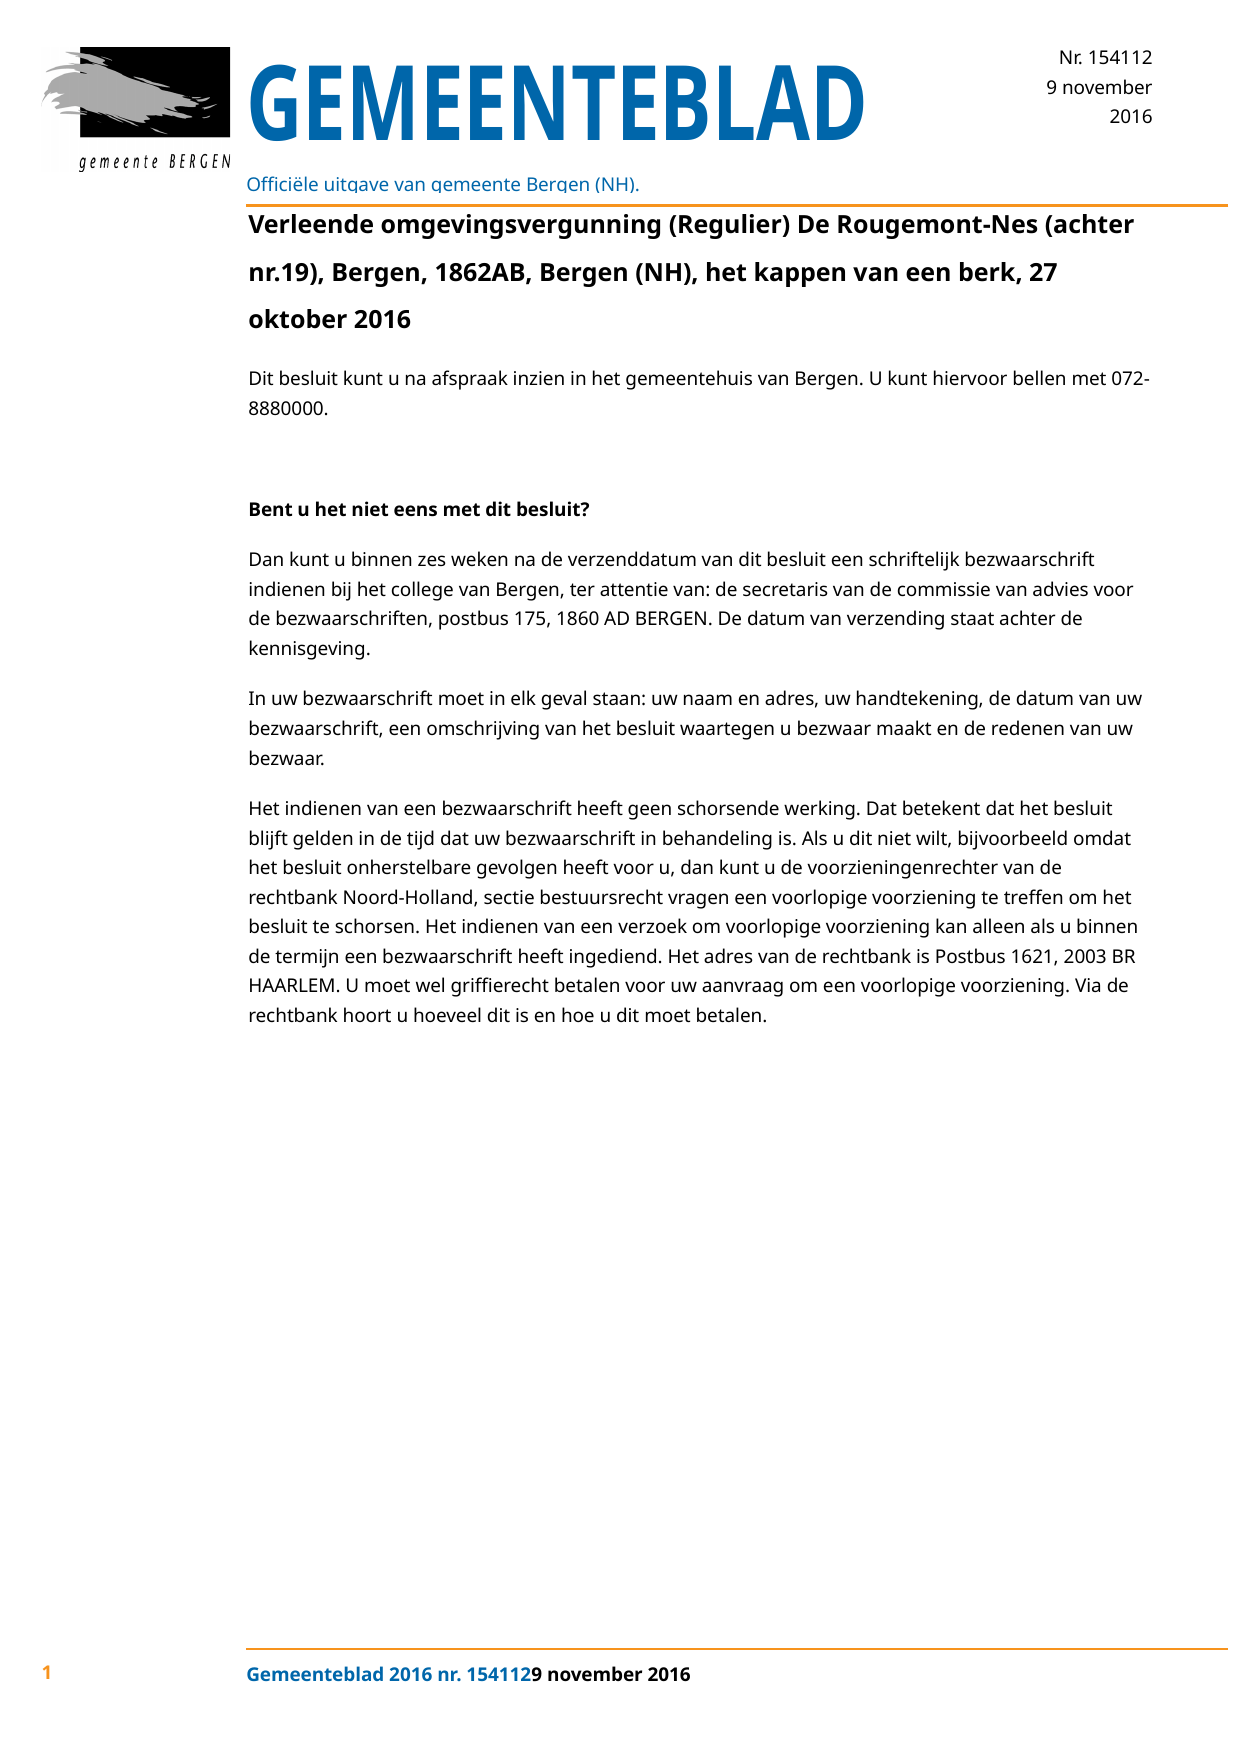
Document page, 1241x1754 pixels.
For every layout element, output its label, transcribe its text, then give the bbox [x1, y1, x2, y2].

text Het indienen van een bezwaarschrift heeft geen schorsende werking. Dat betekent dat het besluit blijft gelden in de tijd dat uw bezwaarschrift in behandeling is. Als u dit niet wilt, bijvoorbeeld omdat het besluit onherstelbare gevolgen heeft voor u, dan kunt u de voorzieningenrechter van de rechtbank Noord-Holland, sectie bestuursrecht vragen een voorlopige voorziening te treffen om het besluit te schorsen. Het indienen van een verzoek om voorlopige voorziening kan alleen als u binnen de termijn een bezwaarschrift heeft ingediend. Het adres van de rechtbank is Postbus 1621, 2003 BR HAARLEM. U moet wel griffierecht betalen voor uw aanvraag om een voorlopige voorziening. Via de rechtbank hoort u hoeveel dit is en hoe u dit moet betalen. [248, 795, 1152, 1028]
text Bent u het niet eens met dit besluit? [248, 496, 1152, 522]
text In uw bezwaarschrift moet in elk geval staan: uw naam en adres, uw handtekening, de datum van uw bezwaarschrift, een omschrijving van het besluit waartegen u bezwaar maakt en de redenen van uw bezwaar. [248, 686, 1152, 770]
text Dit besluit kunt u na afspraak inzien in het gemeentehuis van Bergen. U kunt hiervoor bellen met 072-8880000. [248, 366, 1152, 421]
text Verleende omgevingsvergunning (Regulier) De Rougemont-Nes (achter nr.19), Bergen, 1862AB, Bergen (NH), het kappen van een berk, 27 oktober 2016 [248, 207, 1152, 336]
text Dan kunt u binnen zes weken na de verzenddatum van dit besluit een schriftelijk bezwaarschrift indienen bij het college van Bergen, ter attentie van: de secretaris van de commissie van advies voor de bezwaarschriften, postbus 175, 1860 AD BERGEN. De datum van verzending staat achter de kennisgeving. [248, 546, 1152, 661]
picture [41, 47, 231, 172]
